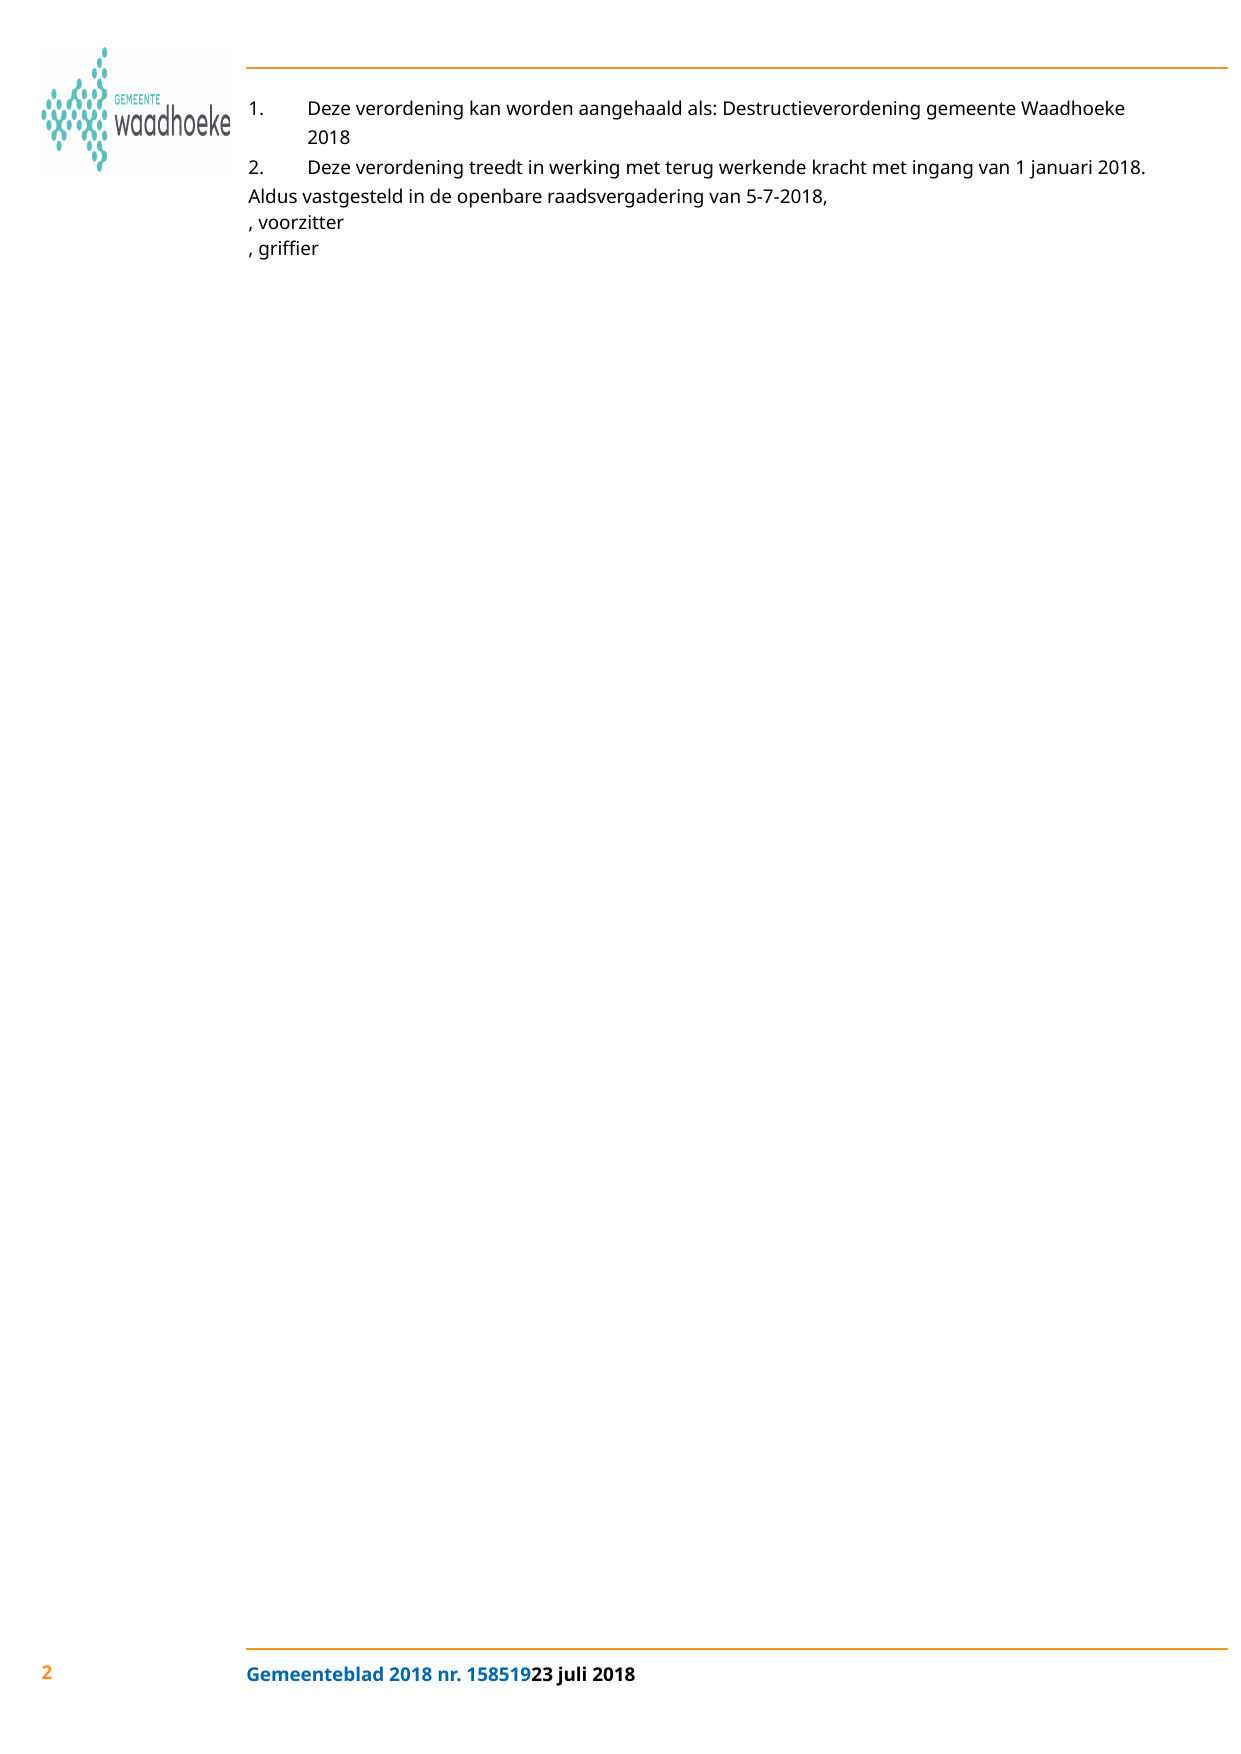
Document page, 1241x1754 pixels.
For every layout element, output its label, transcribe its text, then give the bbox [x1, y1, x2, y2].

picture [41, 47, 231, 172]
text Aldus vastgesteld in de openbare raadsvergadering van 5-7-2018, [248, 183, 1152, 209]
list Deze verordening treedt in werking met terug werkende kracht met ingang van 1 januari 2018. [248, 154, 1152, 180]
text , griffier [248, 235, 1152, 261]
list Deze verordening kan worden aangehaald als: Destructieverordening gemeente Waadhoeke 2018 [248, 95, 1152, 150]
text , voorzitter [248, 209, 1152, 235]
